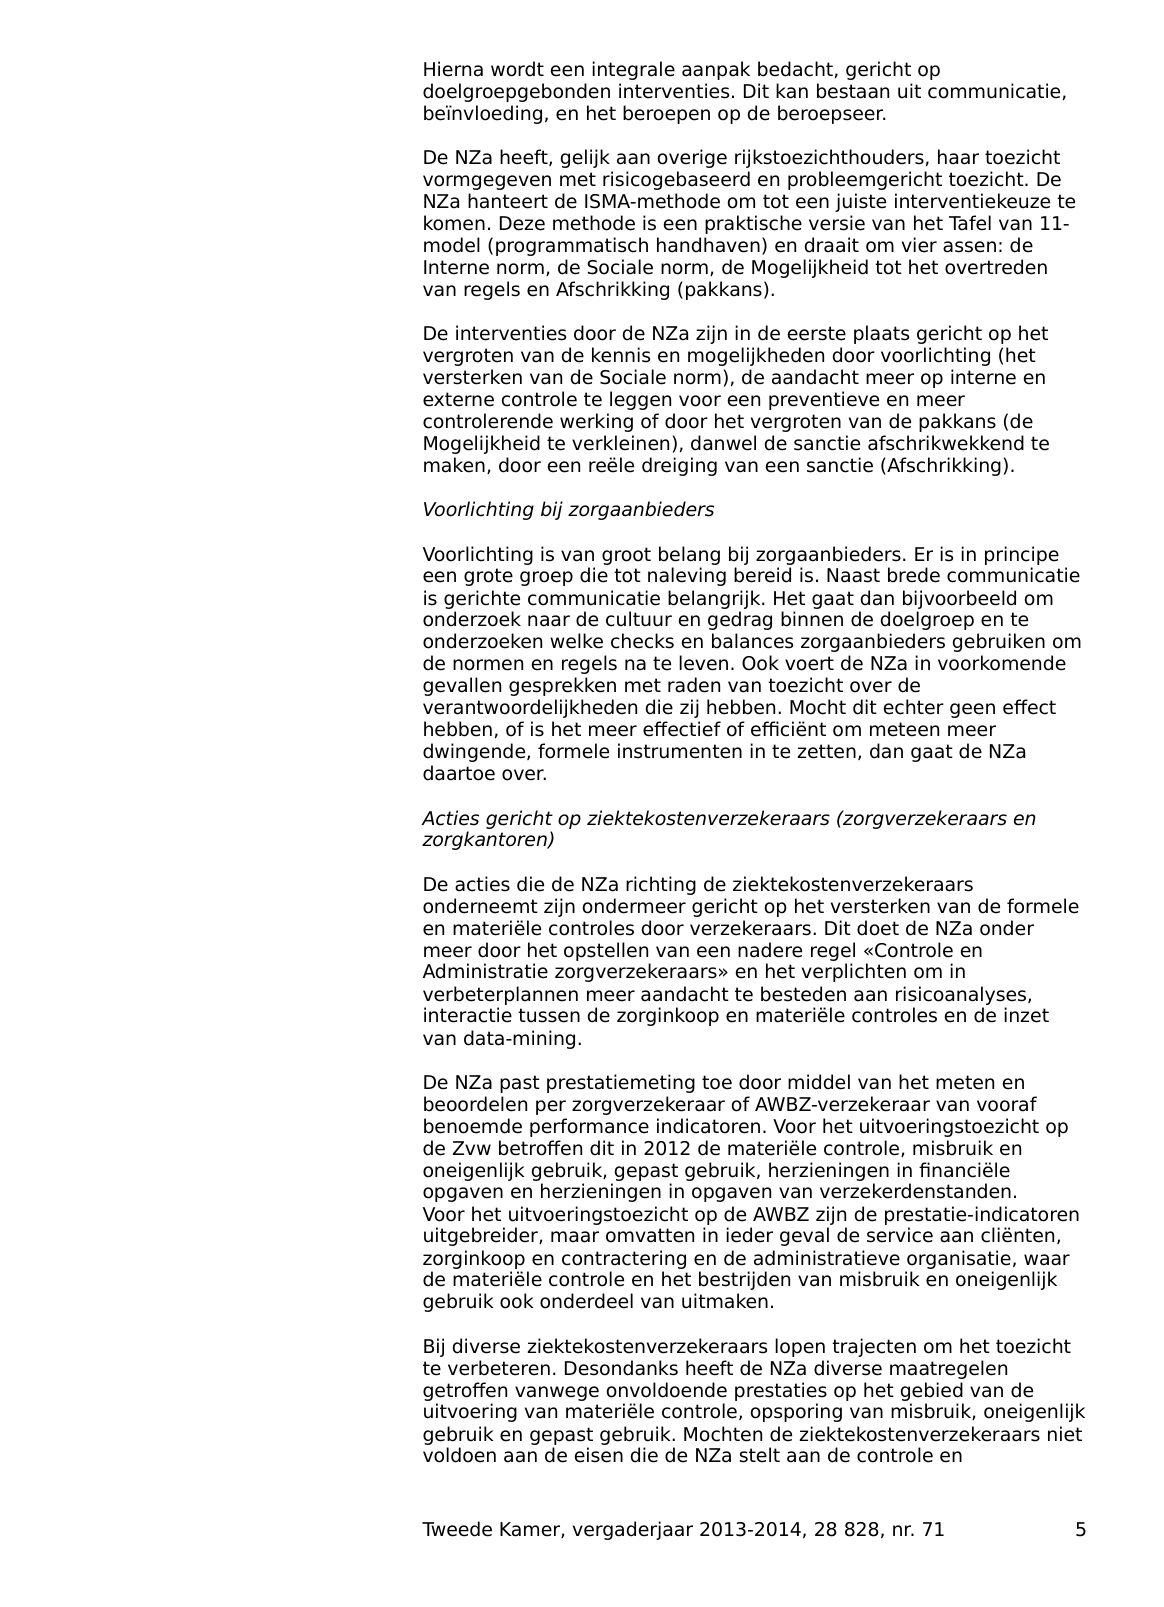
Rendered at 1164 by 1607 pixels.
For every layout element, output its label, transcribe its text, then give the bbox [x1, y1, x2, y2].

text Voorlichting is van groot belang bij zorgaanbieders. Er is in principe een grote groep die tot naleving bereid is. Naast brede communicatie is gerichte communicatie belangrijk. Het gaat dan bijvoorbeeld om onderzoek naar de cultuur en gedrag binnen de doelgroep en te onderzoeken welke checks en balances zorgaanbieders gebruiken om de normen en regels na te leven. Ook voert de NZa in voorkomende gevallen gesprekken met raden van toezicht over de verantwoordelijkheden die zij hebben. Mocht dit echter geen effect hebben, of is het meer effectief of efficiënt om meteen meer dwingende, formele instrumenten in te zetten, dan gaat de NZa daartoe over. [422, 543, 1087, 785]
text De interventies door de NZa zijn in de eerste plaats gericht op het vergroten van de kennis en mogelijkheden door voorlichting (het versterken van de Sociale norm), de aandacht meer op interne en externe controle te leggen voor een preventieve en meer controlerende werking of door het vergroten van de pakkans (de Mogelijkheid te verkleinen), danwel de sanctie afschrikwekkend te maken, door een reële dreiging van een sanctie (Afschrikking). [422, 323, 1087, 477]
text De acties die de NZa richting de ziektekostenverzekeraars onderneemt zijn ondermeer gericht op het versterken van de formele en materiële controles door verzekeraars. Dit doet de NZa onder meer door het opstellen van een nadere regel «Controle en Administratie zorgverzekeraars» en het verplichten om in verbeterplannen meer aandacht te besteden aan risicoanalyses, interactie tussen de zorginkoop en materiële controles en de inzet van data-mining. [422, 873, 1087, 1049]
subtitle Voorlichting bij zorgaanbieders [422, 499, 1087, 521]
text Voor het uitvoeringstoezicht op de AWBZ zijn de prestatie-indicatoren uitgebreider, maar omvatten in ieder geval de service aan cliënten, zorginkoop en contractering en de administratieve organisatie, waar de materiële controle en het bestrijden van misbruik en oneigenlijk gebruik ook onderdeel van uitmaken. [422, 1203, 1087, 1313]
subtitle Acties gericht op ziektekostenverzekeraars (zorgverzekeraars en zorgkantoren) [422, 807, 1087, 851]
text Bij diverse ziektekostenverzekeraars lopen trajecten om het toezicht te verbeteren. Desondanks heeft de NZa diverse maatregelen getroffen vanwege onvoldoende prestaties op het gebied van de uitvoering van materiële controle, opsporing van misbruik, oneigenlijk gebruik en gepast gebruik. Mochten de ziektekostenverzekeraars niet voldoen aan de eisen die de NZa stelt aan de controle en [422, 1336, 1087, 1467]
text De NZa heeft, gelijk aan overige rijkstoezichthouders, haar toezicht vormgegeven met risicogebaseerd en probleemgericht toezicht. De NZa hanteert de ISMA-methode om tot een juiste interventiekeuze te komen. Deze methode is een praktische versie van het Tafel van 11-model (programmatisch handhaven) en draait om vier assen: de Interne norm, de Sociale norm, de Mogelijkheid tot het overtreden van regels en Afschrikking (pakkans). [422, 147, 1087, 301]
text De NZa past prestatiemeting toe door middel van het meten en beoordelen per zorgverzekeraar of AWBZ-verzekeraar van vooraf benoemde performance indicatoren. Voor het uitvoeringstoezicht op de Zvw betroffen dit in 2012 de materiële controle, misbruik en oneigenlijk gebruik, gepast gebruik, herzieningen in financiële opgaven en herzieningen in opgaven van verzekerdenstanden. [422, 1072, 1087, 1203]
text Hierna wordt een integrale aanpak bedacht, gericht op doelgroepgebonden interventies. Dit kan bestaan uit communicatie, beïnvloeding, en het beroepen op de beroepseer. [422, 59, 1087, 125]
